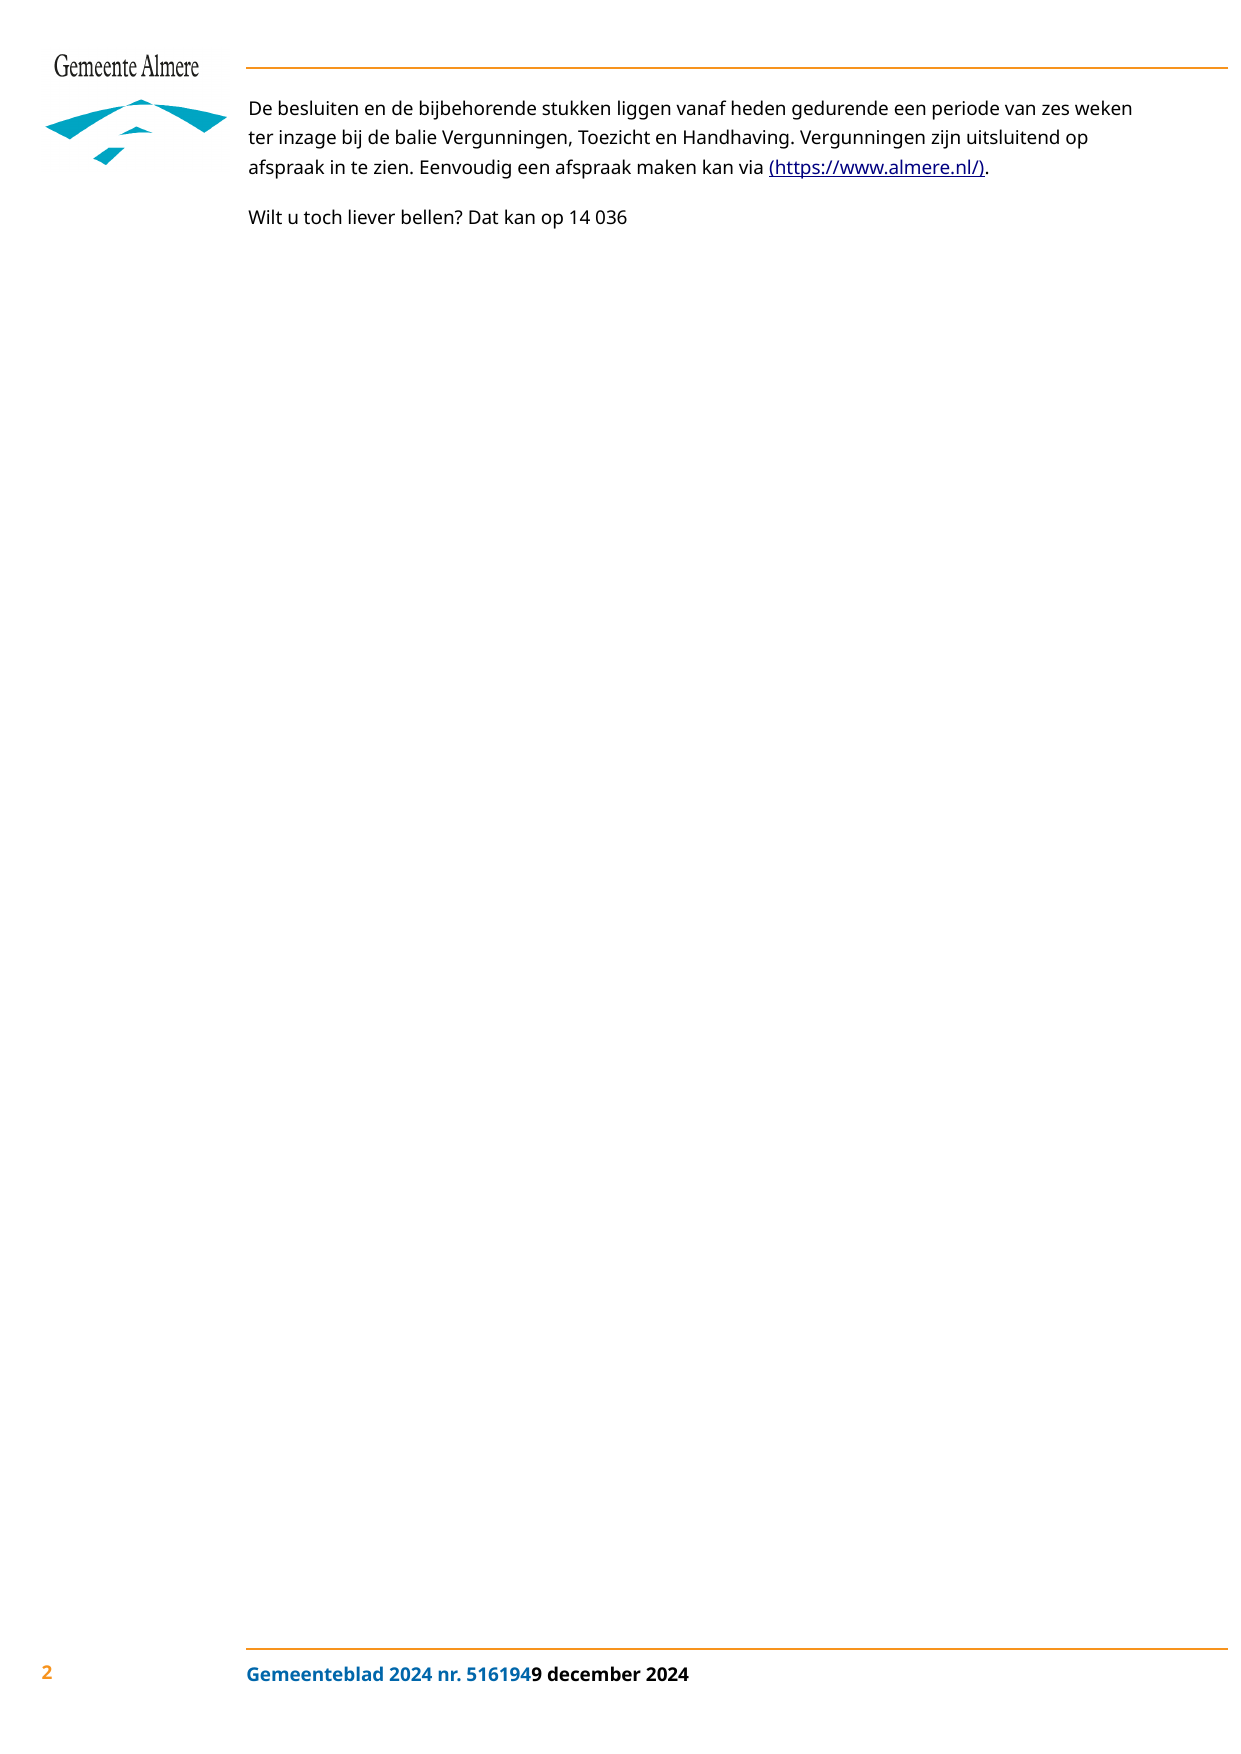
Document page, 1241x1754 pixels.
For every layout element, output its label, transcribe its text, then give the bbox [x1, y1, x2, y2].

picture [41, 47, 231, 172]
text De besluiten en de bijbehorende stukken liggen vanaf heden gedurende een periode van zes weken ter inzage bij de balie Vergunningen, Toezicht en Handhaving. Vergunningen zijn uitsluitend op afspraak in te zien. Eenvoudig een afspraak maken kan via (https://www.almere.nl/). [248, 95, 1152, 180]
text Wilt u toch liever bellen? Dat kan op 14 036 [248, 204, 1152, 230]
